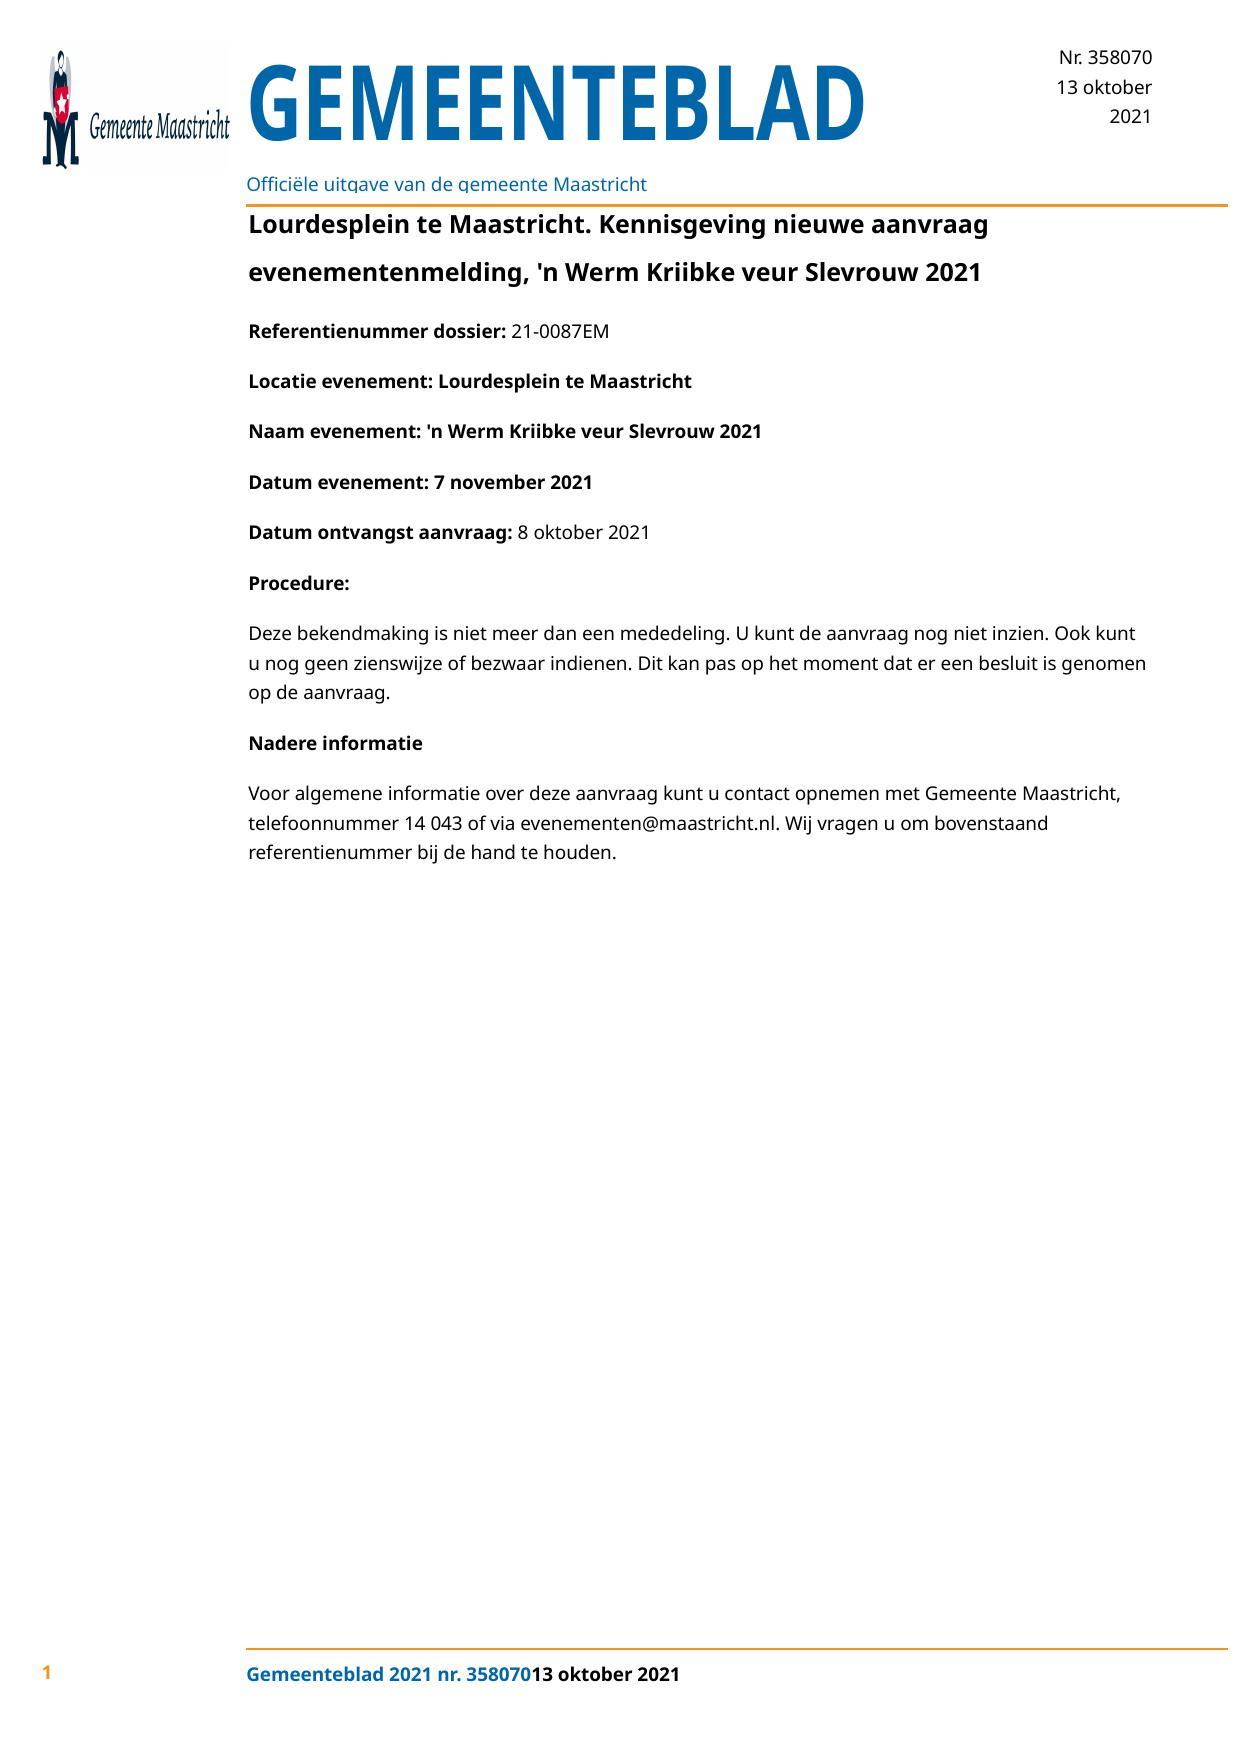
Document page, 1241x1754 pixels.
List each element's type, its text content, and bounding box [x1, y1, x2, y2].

text Procedure: [248, 570, 1152, 596]
text Lourdesplein te Maastricht. Kennisgeving nieuwe aanvraag evenementenmelding, 'n Werm Kriibke veur Slevrouw 2021 [248, 207, 1152, 288]
text Datum ontvangst aanvraag: 8 oktober 2021 [248, 519, 1152, 545]
text Nadere informatie [248, 730, 1152, 756]
text Datum evenement: 7 november 2021 [248, 469, 1152, 495]
text Locatie evenement: Lourdesplein te Maastricht [248, 368, 1152, 394]
text Deze bekendmaking is niet meer dan een mededeling. U kunt de aanvraag nog niet inzien. Ook kunt u nog geen zienswijze of bezwaar indienen. Dit kan pas op het moment dat er een besluit is genomen op de aanvraag. [248, 620, 1152, 705]
text Voor algemene informatie over deze aanvraag kunt u contact opnemen met Gemeente Maastricht, telefoonnummer 14 043 of via evenementen@maastricht.nl. Wij vragen u om bovenstaand referentienummer bij de hand te houden. [248, 780, 1152, 865]
picture [41, 47, 231, 172]
text Referentienummer dossier: 21-0087EM [248, 318, 1152, 344]
text Naam evenement: 'n Werm Kriibke veur Slevrouw 2021 [248, 419, 1152, 444]
